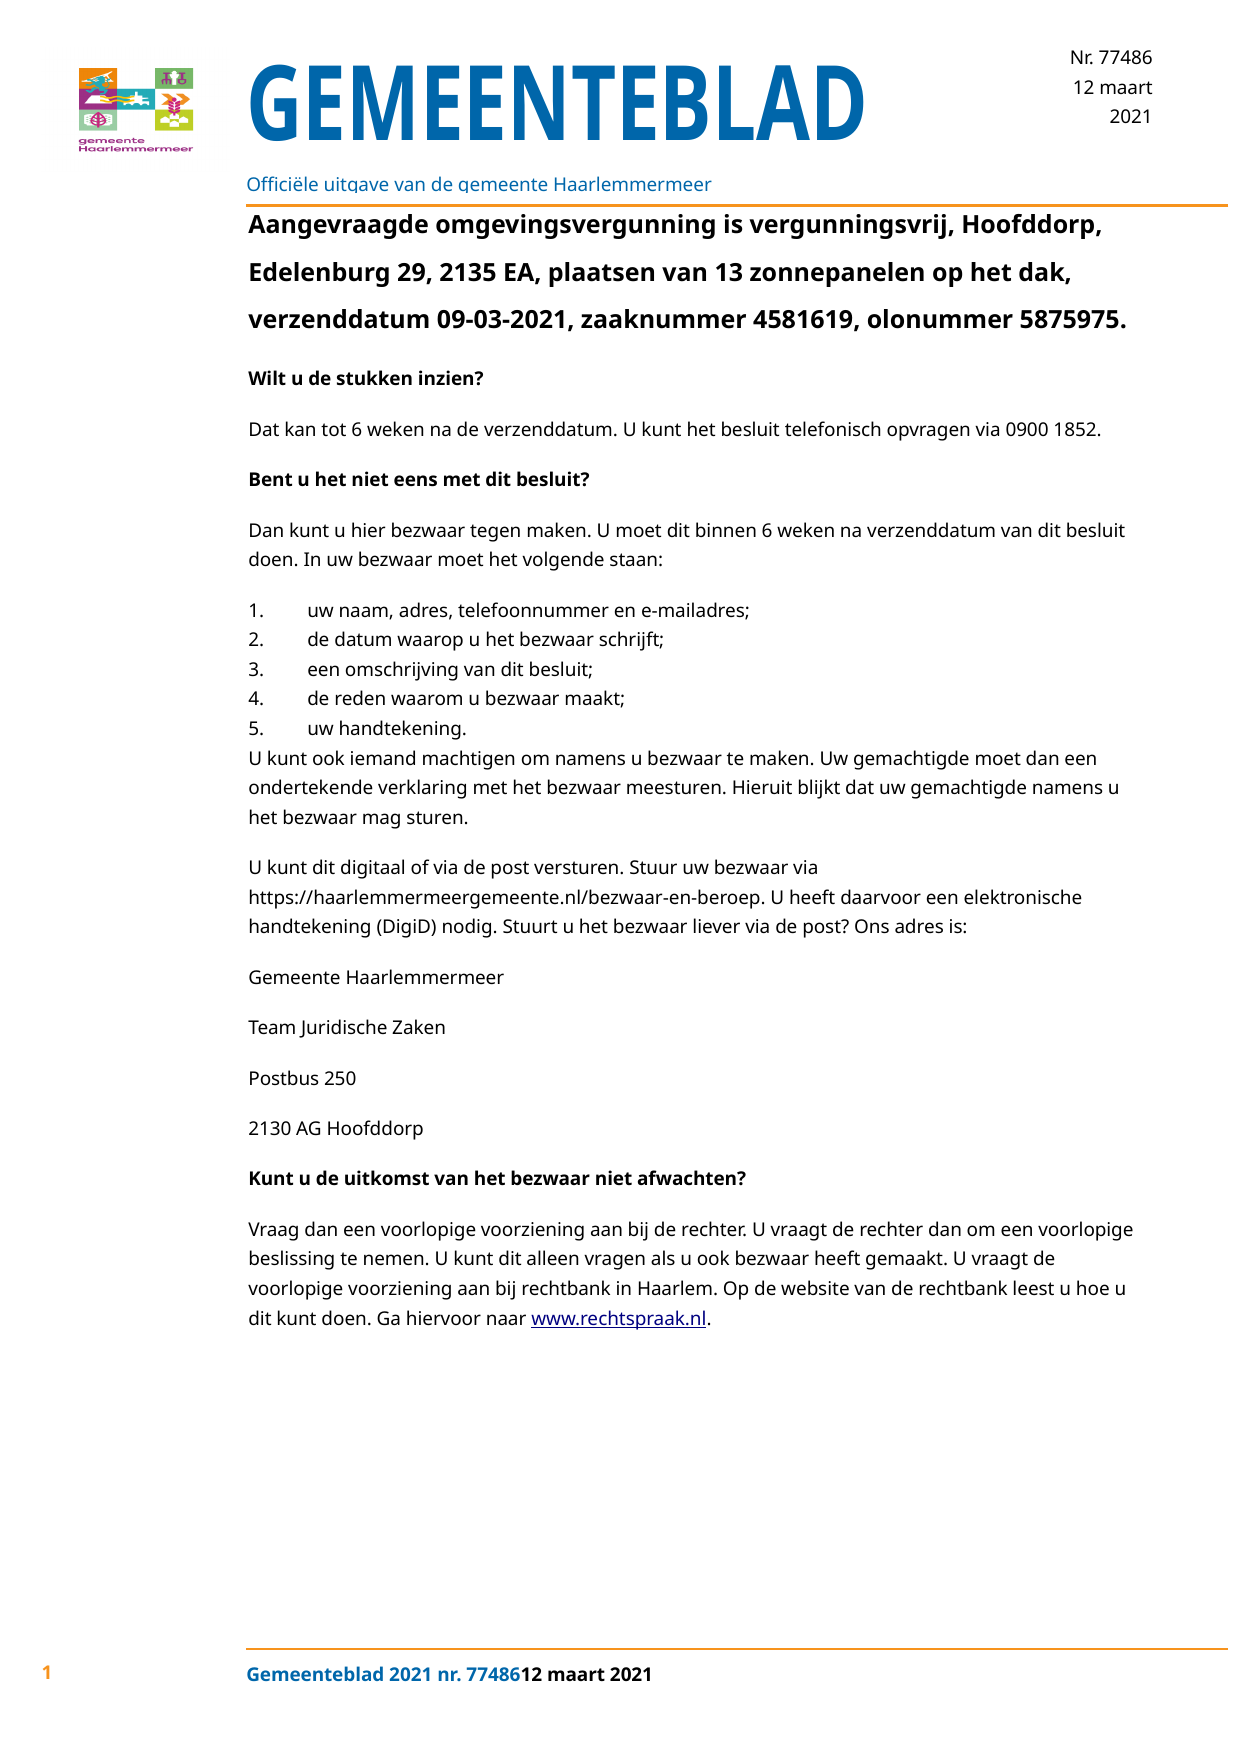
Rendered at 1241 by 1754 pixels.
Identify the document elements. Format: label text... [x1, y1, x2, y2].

list de datum waarop u het bezwaar schrijft; [248, 626, 1152, 652]
text Dan kunt u hier bezwaar tegen maken. U moet dit binnen 6 weken na verzenddatum van dit besluit doen. In uw bezwaar moet het volgende staan: [248, 517, 1152, 572]
text Bent u het niet eens met dit besluit? [248, 466, 1152, 492]
list de reden waarom u bezwaar maakt; [248, 686, 1152, 711]
text U kunt ook iemand machtigen om namens u bezwaar te maken. Uw gemachtigde moet dan een ondertekende verklaring met het bezwaar meesturen. Hieruit blijkt dat uw gemachtigde namens u het bezwaar mag sturen. [248, 745, 1152, 829]
text Team Juridische Zaken [248, 1014, 1152, 1040]
list uw naam, adres, telefoonnummer en e-mailadres; [248, 597, 1152, 622]
text U kunt dit digitaal of via de post versturen. Stuur uw bezwaar via https://haarlemmermeergemeente.nl/bezwaar-en-beroep. U heeft daarvoor een elektronische handtekening (DigiD) nodig. Stuurt u het bezwaar liever via de post? Ons adres is: [248, 854, 1152, 939]
text Vraag dan een voorlopige voorziening aan bij de rechter. U vraagt de rechter dan om een voorlopige beslissing te nemen. U kunt dit alleen vragen als u ook bezwaar heeft gemaakt. U vraagt de voorlopige voorziening aan bij rechtbank in Haarlem. Op de website van de rechtbank leest u hoe u dit kunt doen. Ga hiervoor naar www.rechtspraak.nl. [248, 1216, 1152, 1330]
text Dat kan tot 6 weken na de verzenddatum. U kunt het besluit telefonisch opvragen via 0900 1852. [248, 416, 1152, 442]
text 2130 AG Hoofddorp [248, 1115, 1152, 1141]
list een omschrijving van dit besluit; [248, 656, 1152, 682]
text Gemeente Haarlemmermeer [248, 964, 1152, 989]
text Kunt u de uitkomst van het bezwaar niet afwachten? [248, 1166, 1152, 1191]
text Aangevraagde omgevingsvergunning is vergunningsvrij, Hoofddorp, Edelenburg 29, 2135 EA, plaatsen van 13 zonnepanelen op het dak, verzenddatum 09-03-2021, zaaknummer 4581619, olonummer 5875975. [248, 207, 1152, 336]
list uw handtekening. [248, 715, 1152, 741]
text Wilt u de stukken inzien? [248, 366, 1152, 391]
text Postbus 250 [248, 1065, 1152, 1090]
picture [41, 47, 231, 172]
